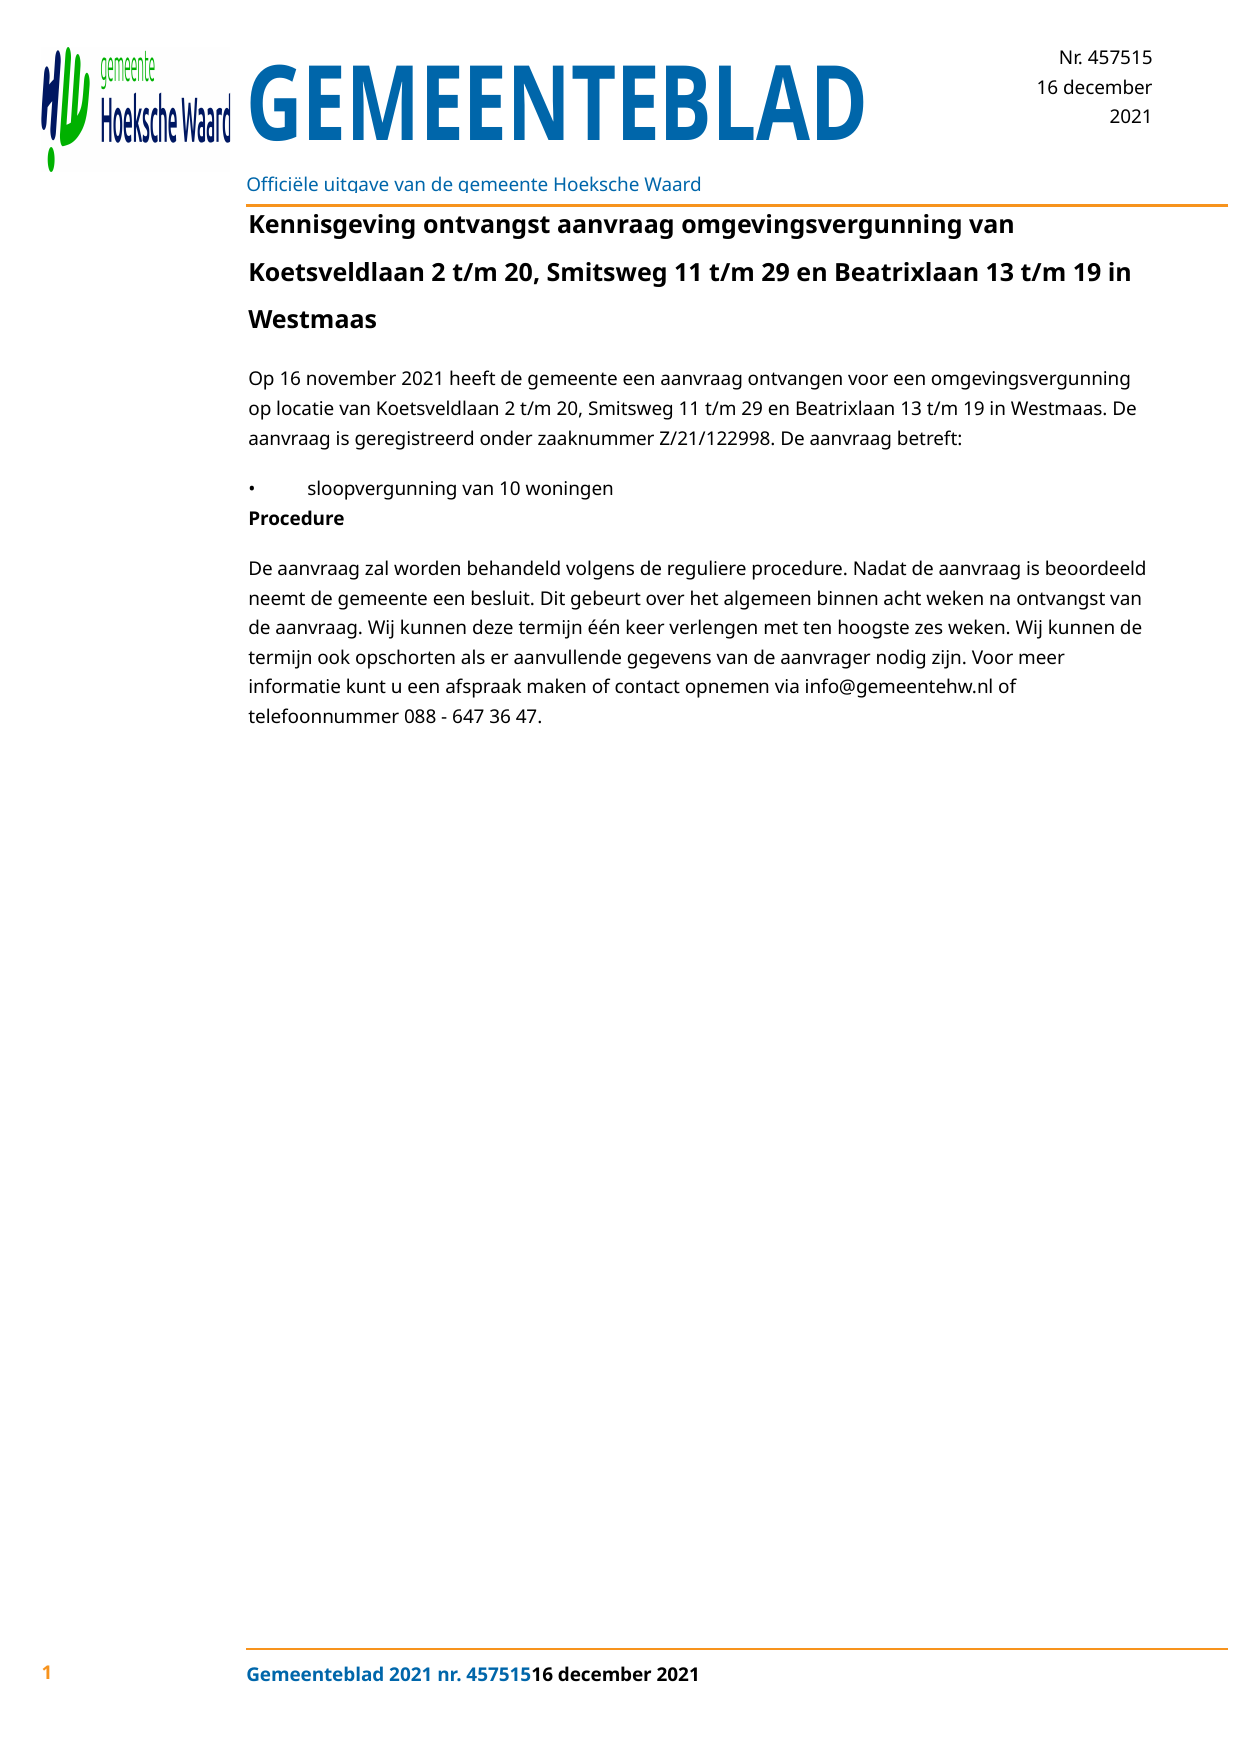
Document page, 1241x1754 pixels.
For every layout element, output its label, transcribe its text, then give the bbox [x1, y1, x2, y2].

list sloopvergunning van 10 woningen [248, 475, 1152, 501]
text Kennisgeving ontvangst aanvraag omgevingsvergunning van Koetsveldlaan 2 t/m 20, Smitsweg 11 t/m 29 en Beatrixlaan 13 t/m 19 in Westmaas [248, 207, 1152, 336]
text Op 16 november 2021 heeft de gemeente een aanvraag ontvangen voor een omgevingsvergunning op locatie van Koetsveldlaan 2 t/m 20, Smitsweg 11 t/m 29 en Beatrixlaan 13 t/m 19 in Westmaas. De aanvraag is geregistreerd onder zaaknummer Z/21/122998. De aanvraag betreft: [248, 366, 1152, 450]
text De aanvraag zal worden behandeld volgens de reguliere procedure. Nadat de aanvraag is beoordeeld neemt de gemeente een besluit. Dit gebeurt over het algemeen binnen acht weken na ontvangst van de aanvraag. Wij kunnen deze termijn één keer verlengen met ten hoogste zes weken. Wij kunnen de termijn ook opschorten als er aanvullende gegevens van de aanvrager nodig zijn. Voor meer informatie kunt u een afspraak maken of contact opnemen via info@gemeentehw.nl of telefoonnummer 088 - 647 36 47. [248, 555, 1152, 729]
text Procedure [248, 505, 1152, 530]
picture [41, 47, 231, 172]
